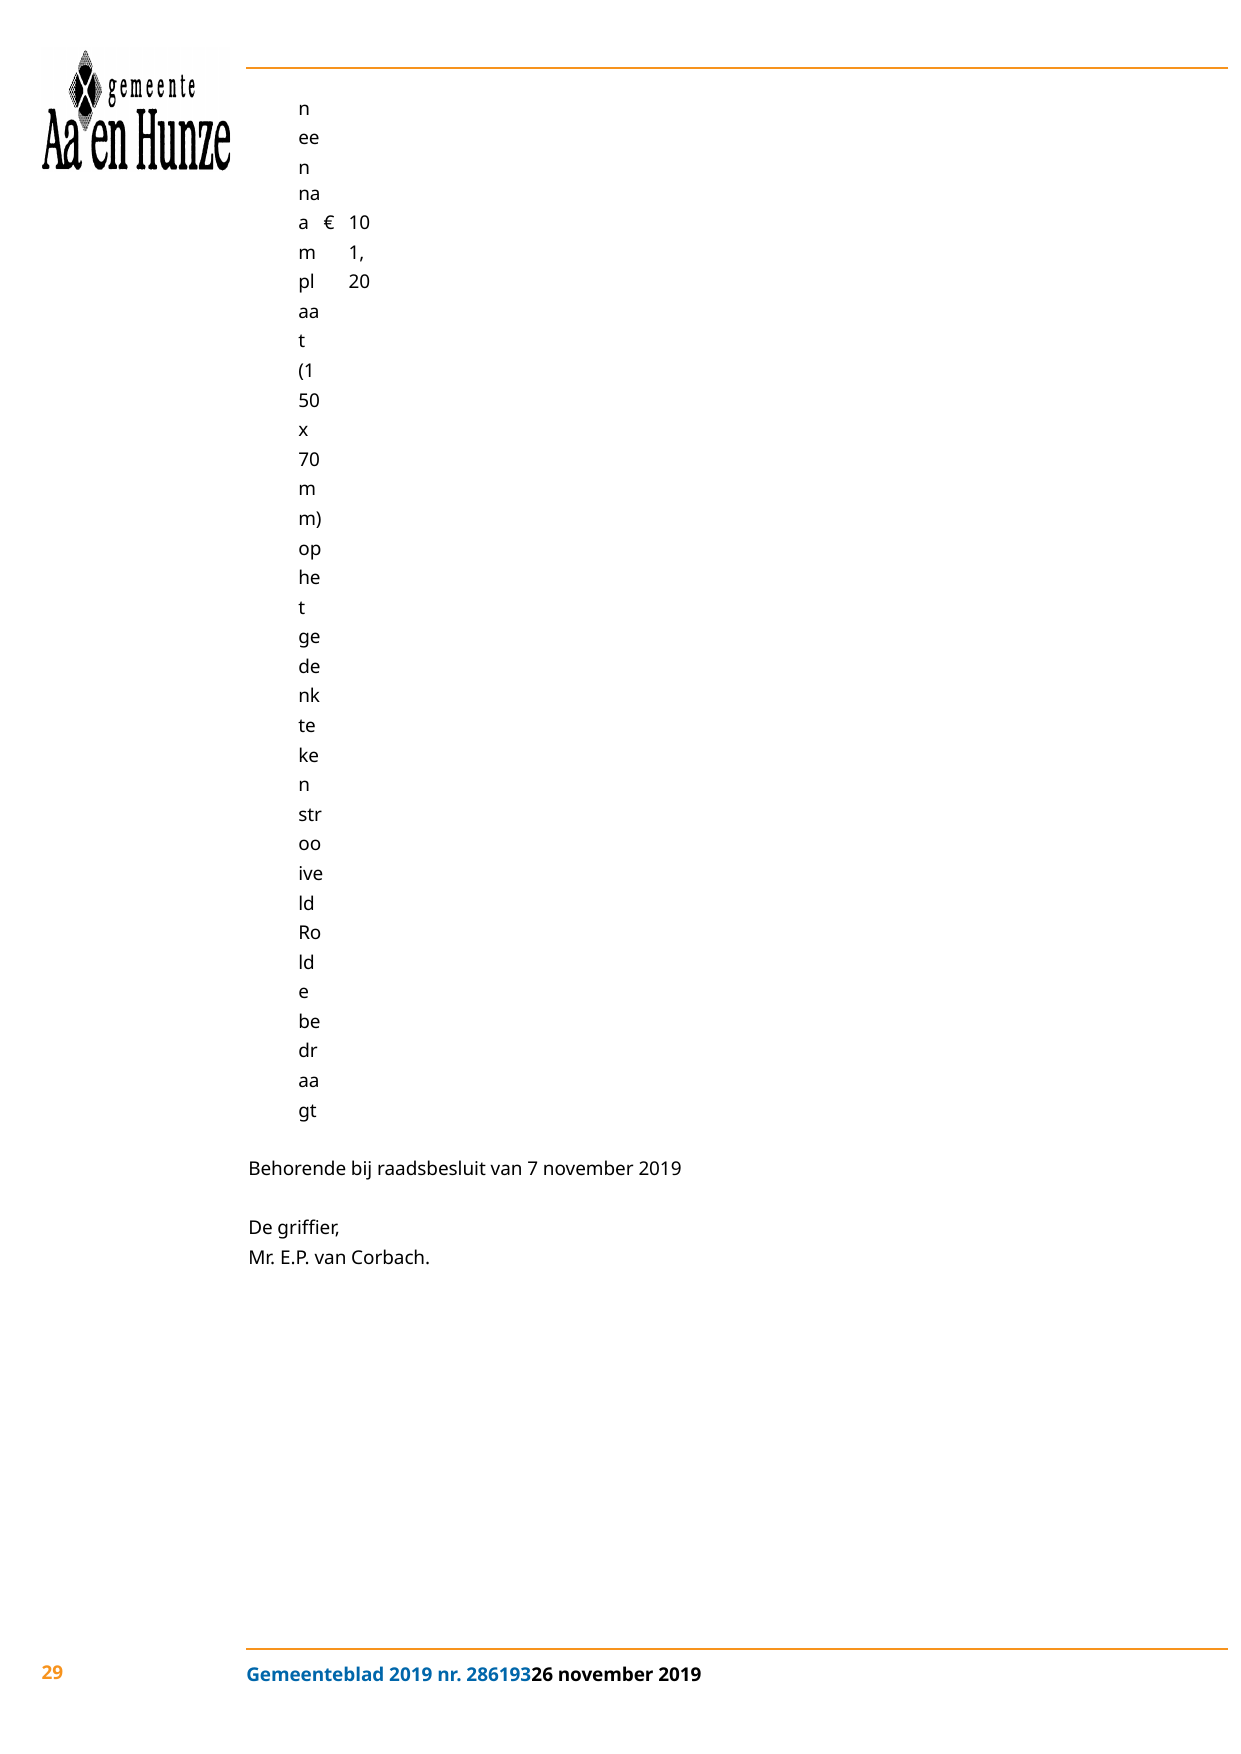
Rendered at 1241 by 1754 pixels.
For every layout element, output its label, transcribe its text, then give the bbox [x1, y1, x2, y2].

text De griffier, [248, 1214, 1152, 1240]
text Mr. E.P. van Corbach. [248, 1244, 1152, 1270]
table_cell [348, 95, 373, 180]
table_cell [273, 180, 298, 1122]
table_cell [374, 95, 398, 180]
table_cell naamplaat (150 x 70 mm) op het gedenkteken strooiveld Rolde bedraagt [298, 180, 323, 1122]
text Behorende bij raadsbesluit van 7 november 2019 [248, 1155, 1152, 1181]
table_cell [323, 95, 348, 180]
table_cell € [323, 180, 348, 1122]
table_cell [248, 95, 273, 180]
table_cell [374, 180, 398, 1122]
table_cell [248, 180, 273, 1122]
table_cell n een [298, 95, 323, 180]
table_cell 101,20 [348, 180, 373, 1122]
table_cell [273, 95, 298, 180]
picture [41, 47, 231, 172]
